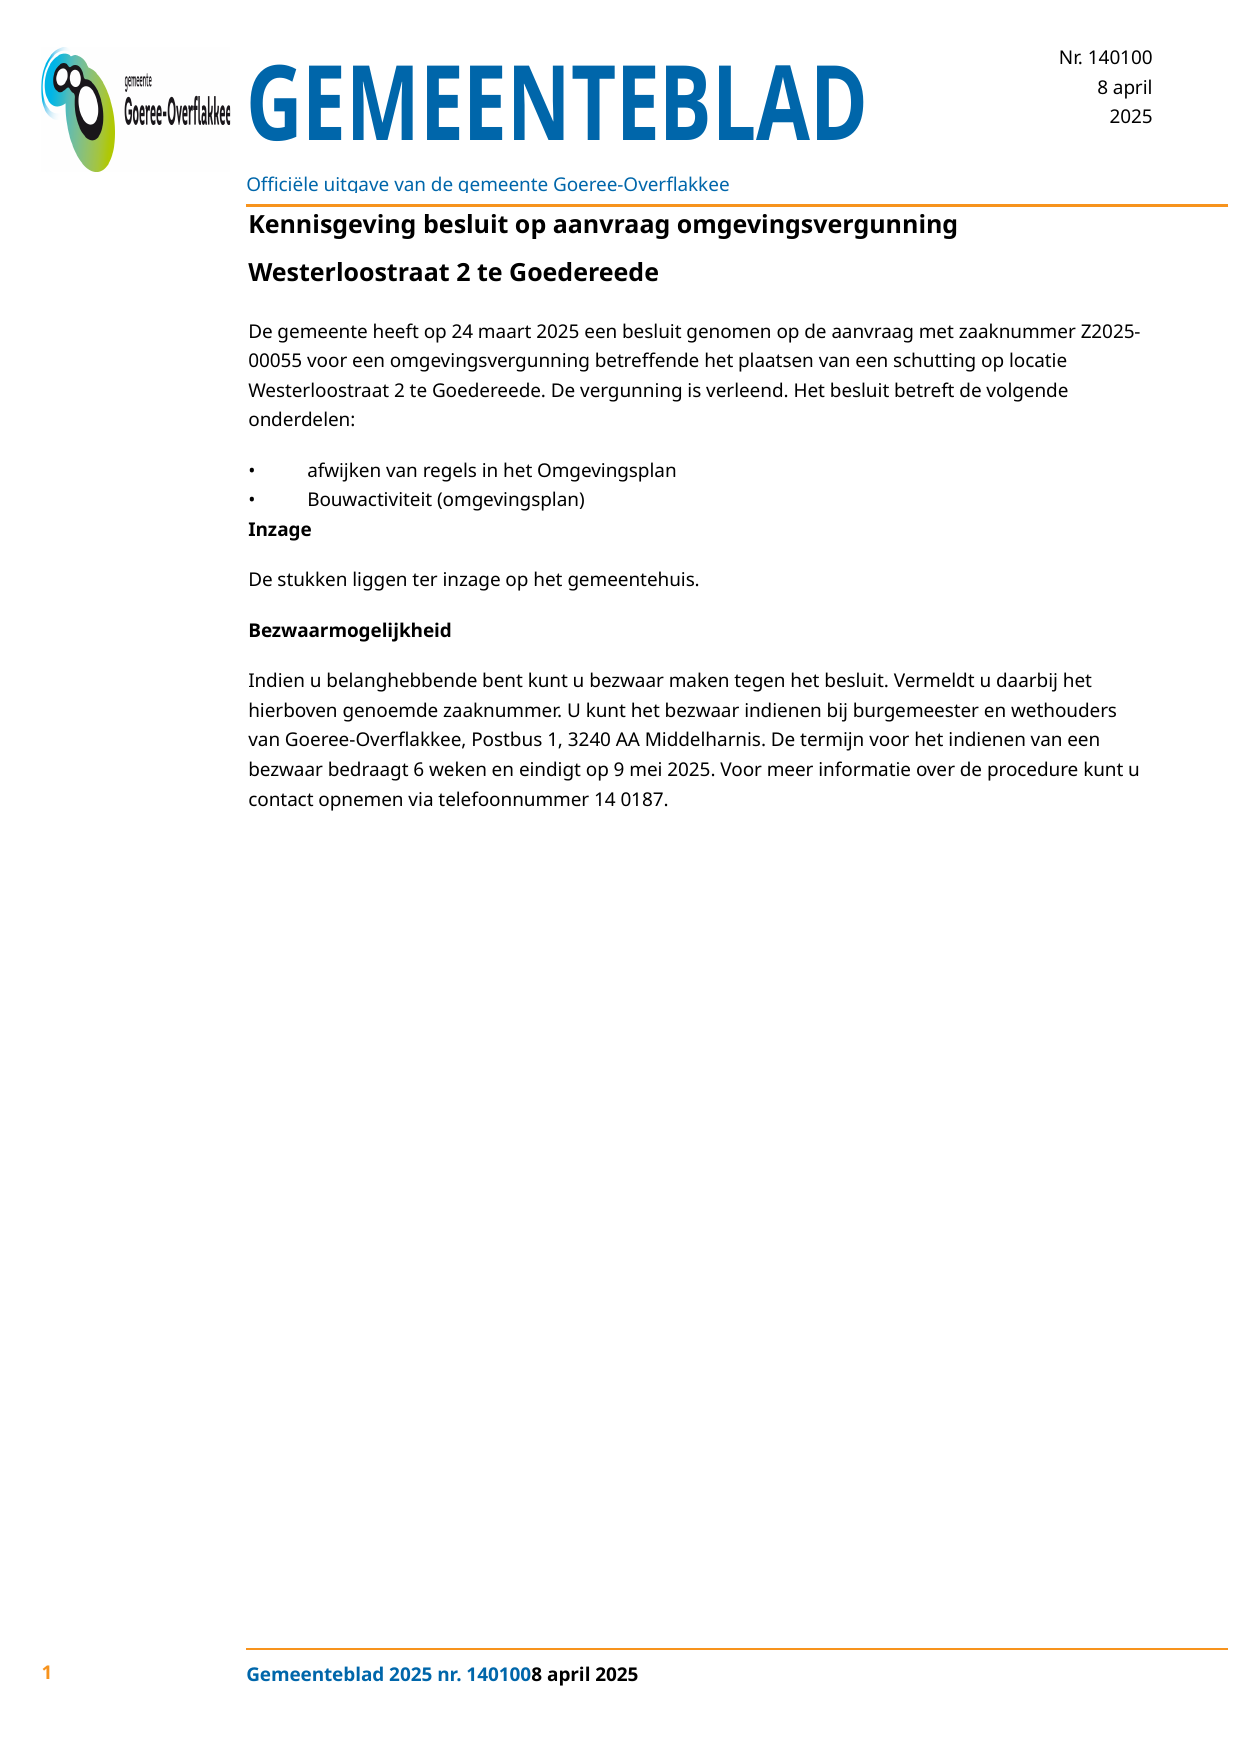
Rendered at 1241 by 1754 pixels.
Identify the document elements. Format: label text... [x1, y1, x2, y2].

text Inzage [248, 516, 1152, 542]
text Indien u belanghebbende bent kunt u bezwaar maken tegen het besluit. Vermeldt u daarbij het hierboven genoemde zaaknummer. U kunt het bezwaar indienen bij burgemeester en wethouders van Goeree-Overflakkee, Postbus 1, 3240 AA Middelharnis. De termijn voor het indienen van een bezwaar bedraagt 6 weken en eindigt op 9 mei 2025. Voor meer informatie over de procedure kunt u contact opnemen via telefoonnummer 14 0187. [248, 667, 1152, 812]
list Bouwactiviteit (omgevingsplan) [248, 487, 1152, 512]
list afwijken van regels in het Omgevingsplan [248, 457, 1152, 483]
text De gemeente heeft op 24 maart 2025 een besluit genomen op de aanvraag met zaaknummer Z2025-00055 voor een omgevingsvergunning betreffende het plaatsen van een schutting op locatie Westerloostraat 2 te Goedereede. De vergunning is verleend. Het besluit betreft de volgende onderdelen: [248, 318, 1152, 432]
text De stukken liggen ter inzage op het gemeentehuis. [248, 567, 1152, 592]
text Kennisgeving besluit op aanvraag omgevingsvergunning Westerloostraat 2 te Goedereede [248, 207, 1152, 288]
text Bezwaarmogelijkheid [248, 617, 1152, 643]
picture [41, 47, 231, 172]
